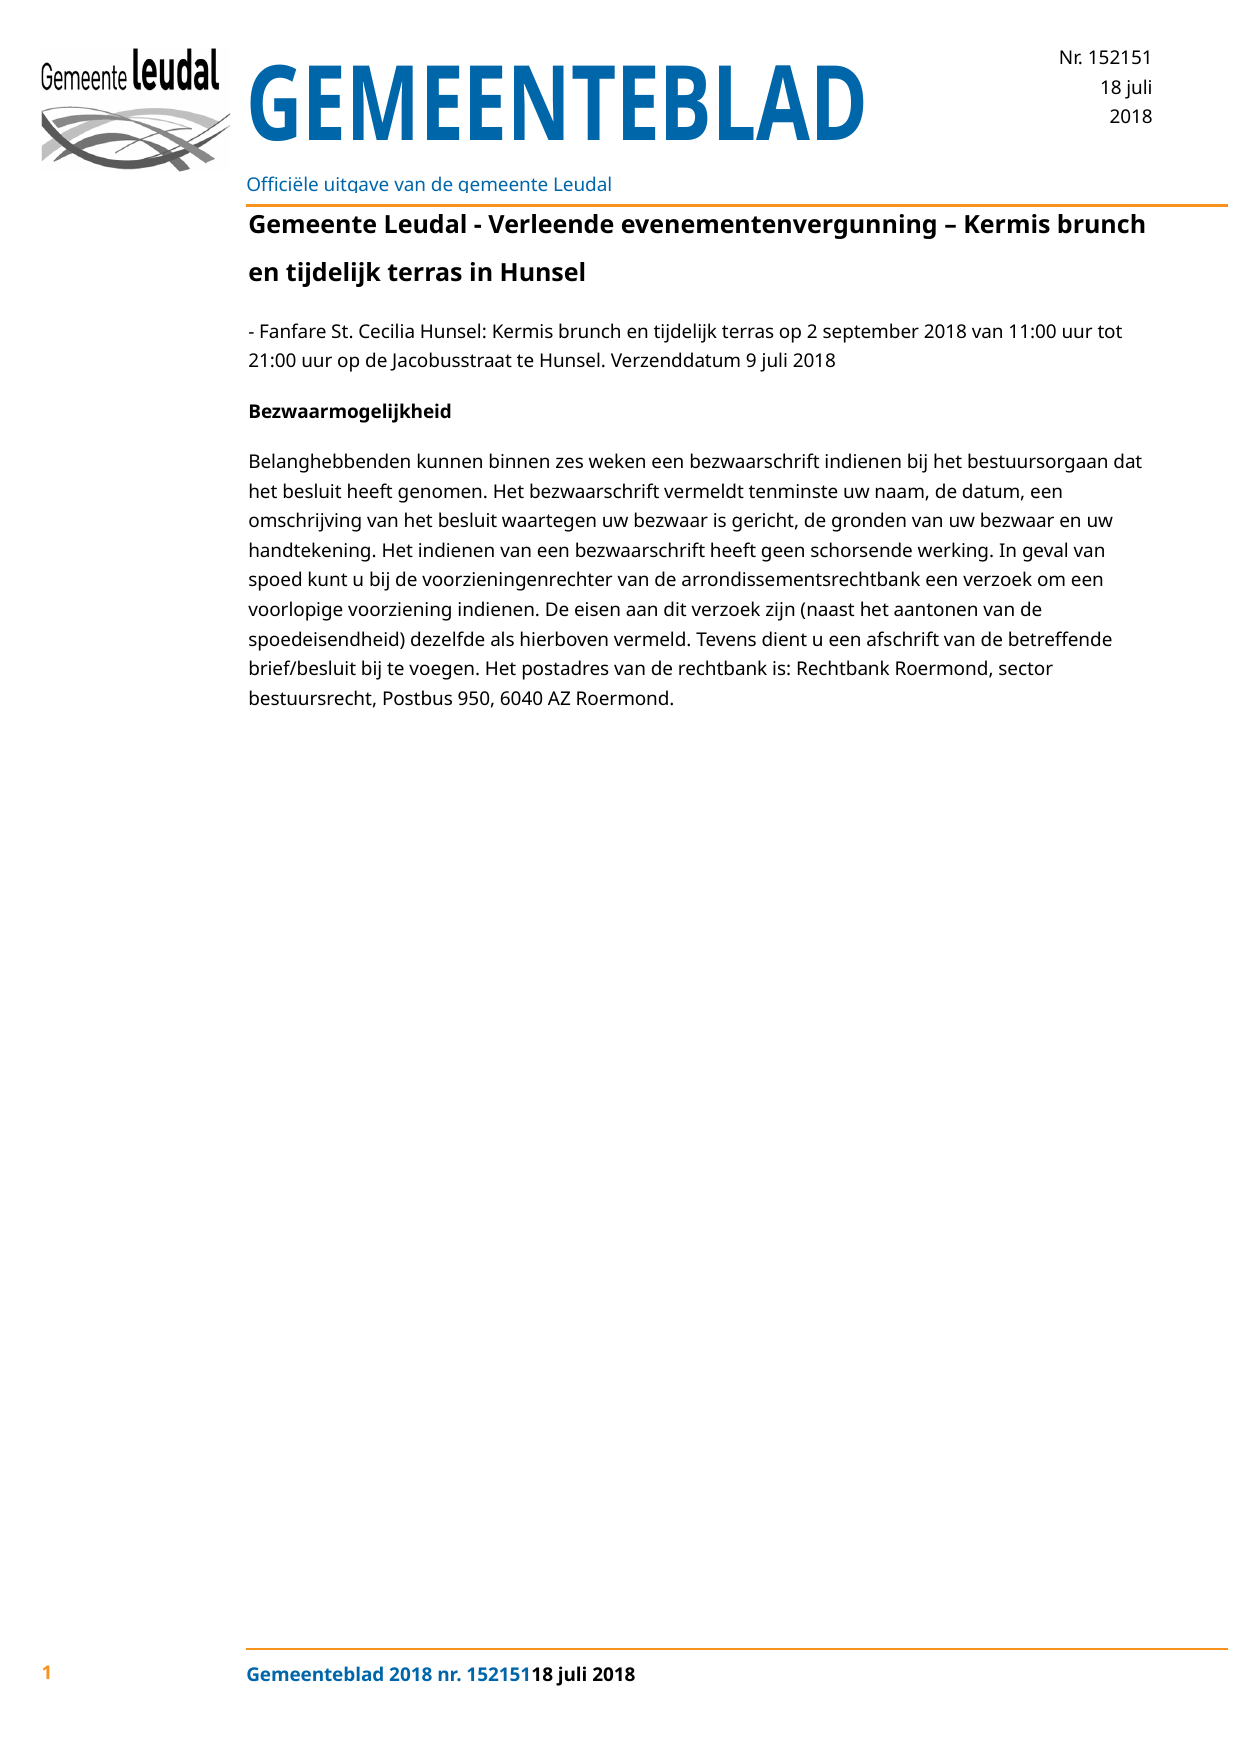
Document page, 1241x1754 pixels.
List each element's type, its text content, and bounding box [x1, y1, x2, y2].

text Bezwaarmogelijkheid [248, 398, 1152, 424]
text Belanghebbenden kunnen binnen zes weken een bezwaarschrift indienen bij het bestuursorgaan dat het besluit heeft genomen. Het bezwaarschrift vermeldt tenminste uw naam, de datum, een omschrijving van het besluit waartegen uw bezwaar is gericht, de gronden van uw bezwaar en uw handtekening. Het indienen van een bezwaarschrift heeft geen schorsende werking. In geval van spoed kunt u bij de voorzieningenrechter van de arrondissementsrechtbank een verzoek om een voorlopige voorziening indienen. De eisen aan dit verzoek zijn (naast het aantonen van de spoedeisendheid) dezelfde als hierboven vermeld. Tevens dient u een afschrift van de betreffende brief/besluit bij te voegen. Het postadres van de rechtbank is: Rechtbank Roermond, sector bestuursrecht, Postbus 950, 6040 AZ Roermond. [248, 448, 1152, 711]
text Gemeente Leudal - Verleende evenementenvergunning – Kermis brunch en tijdelijk terras in Hunsel [248, 207, 1152, 288]
picture [41, 47, 231, 172]
text - Fanfare St. Cecilia Hunsel: Kermis brunch en tijdelijk terras op 2 september 2018 van 11:00 uur tot 21:00 uur op de Jacobusstraat te Hunsel. Verzenddatum 9 juli 2018 [248, 318, 1152, 373]
